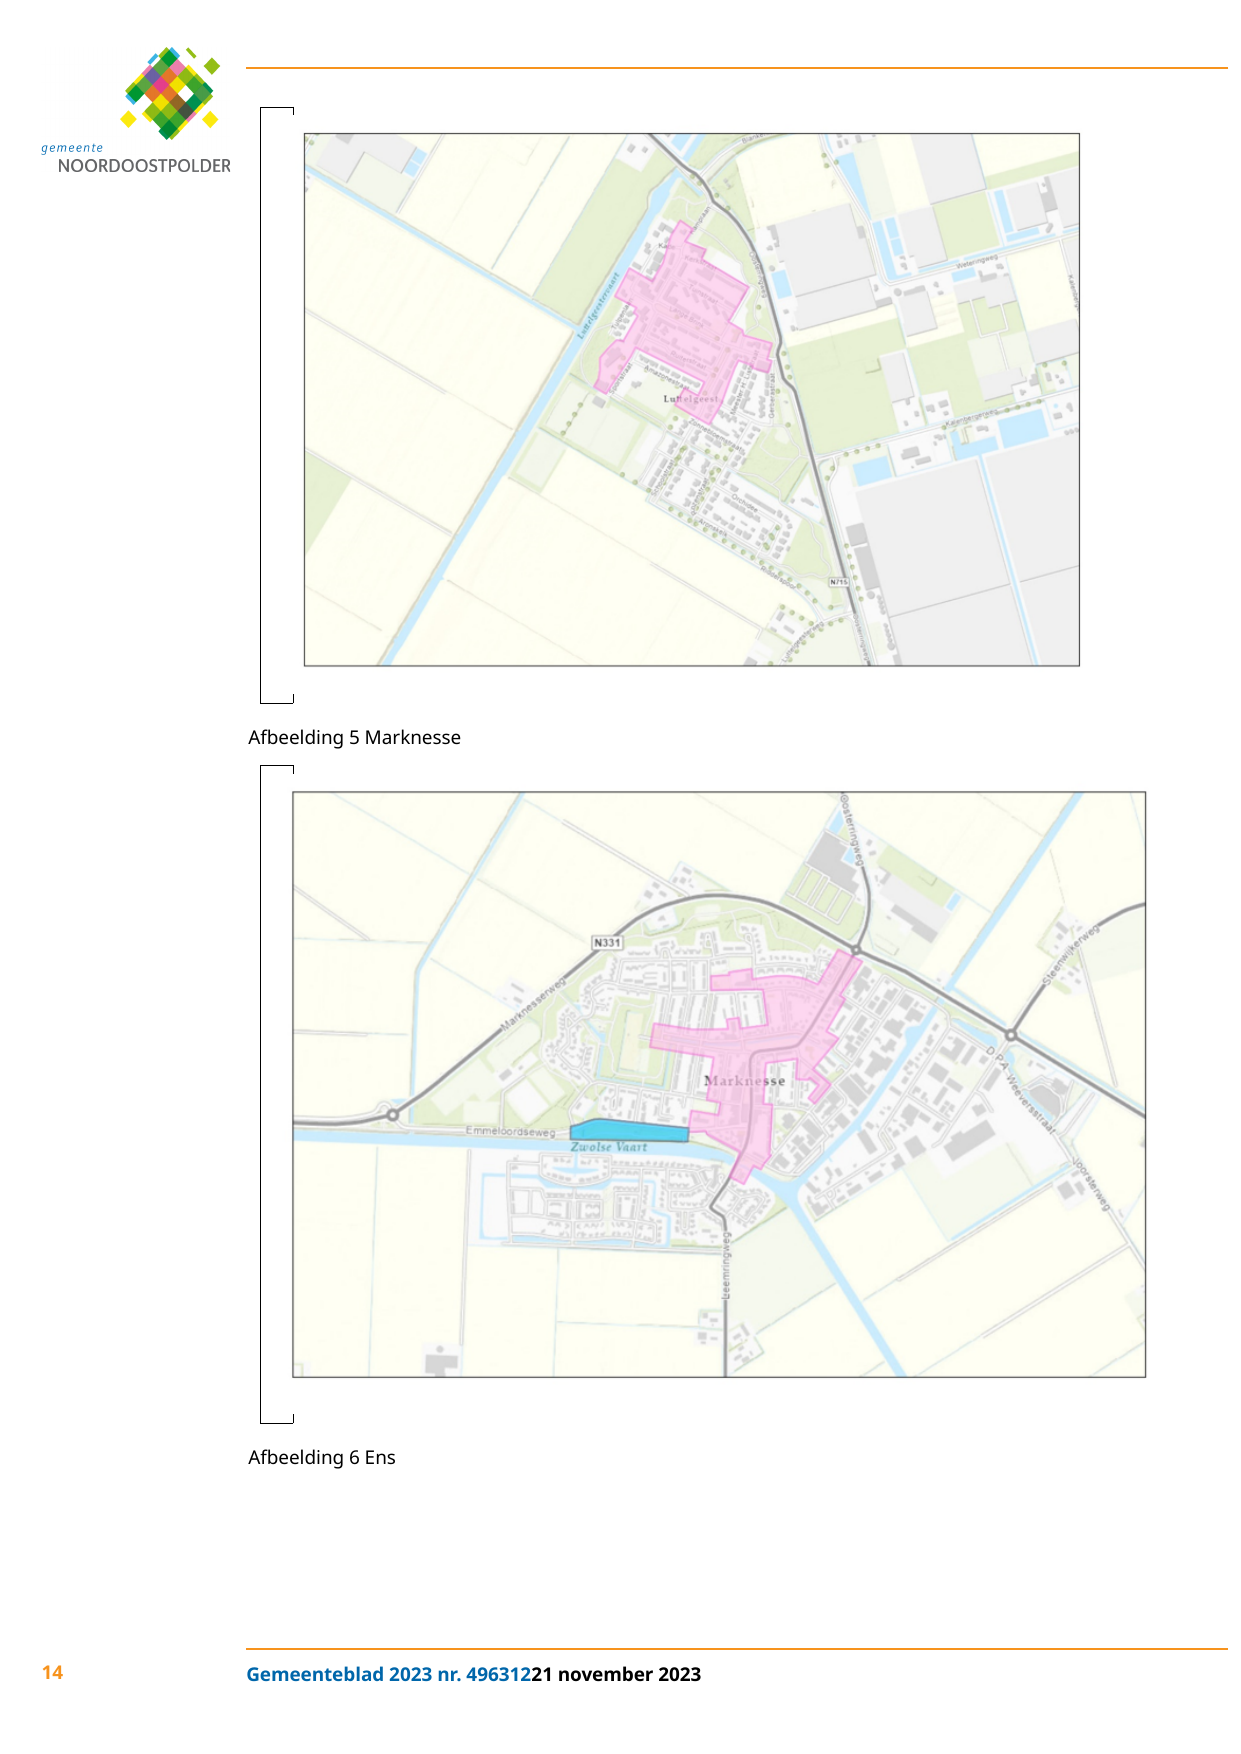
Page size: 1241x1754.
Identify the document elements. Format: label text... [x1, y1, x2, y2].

picture [268, 774, 1173, 1414]
text Afbeelding 6 Ens [248, 1444, 1152, 1469]
text Afbeelding 5 Marknesse [248, 724, 1152, 749]
picture [268, 115, 1173, 694]
picture [41, 47, 231, 172]
